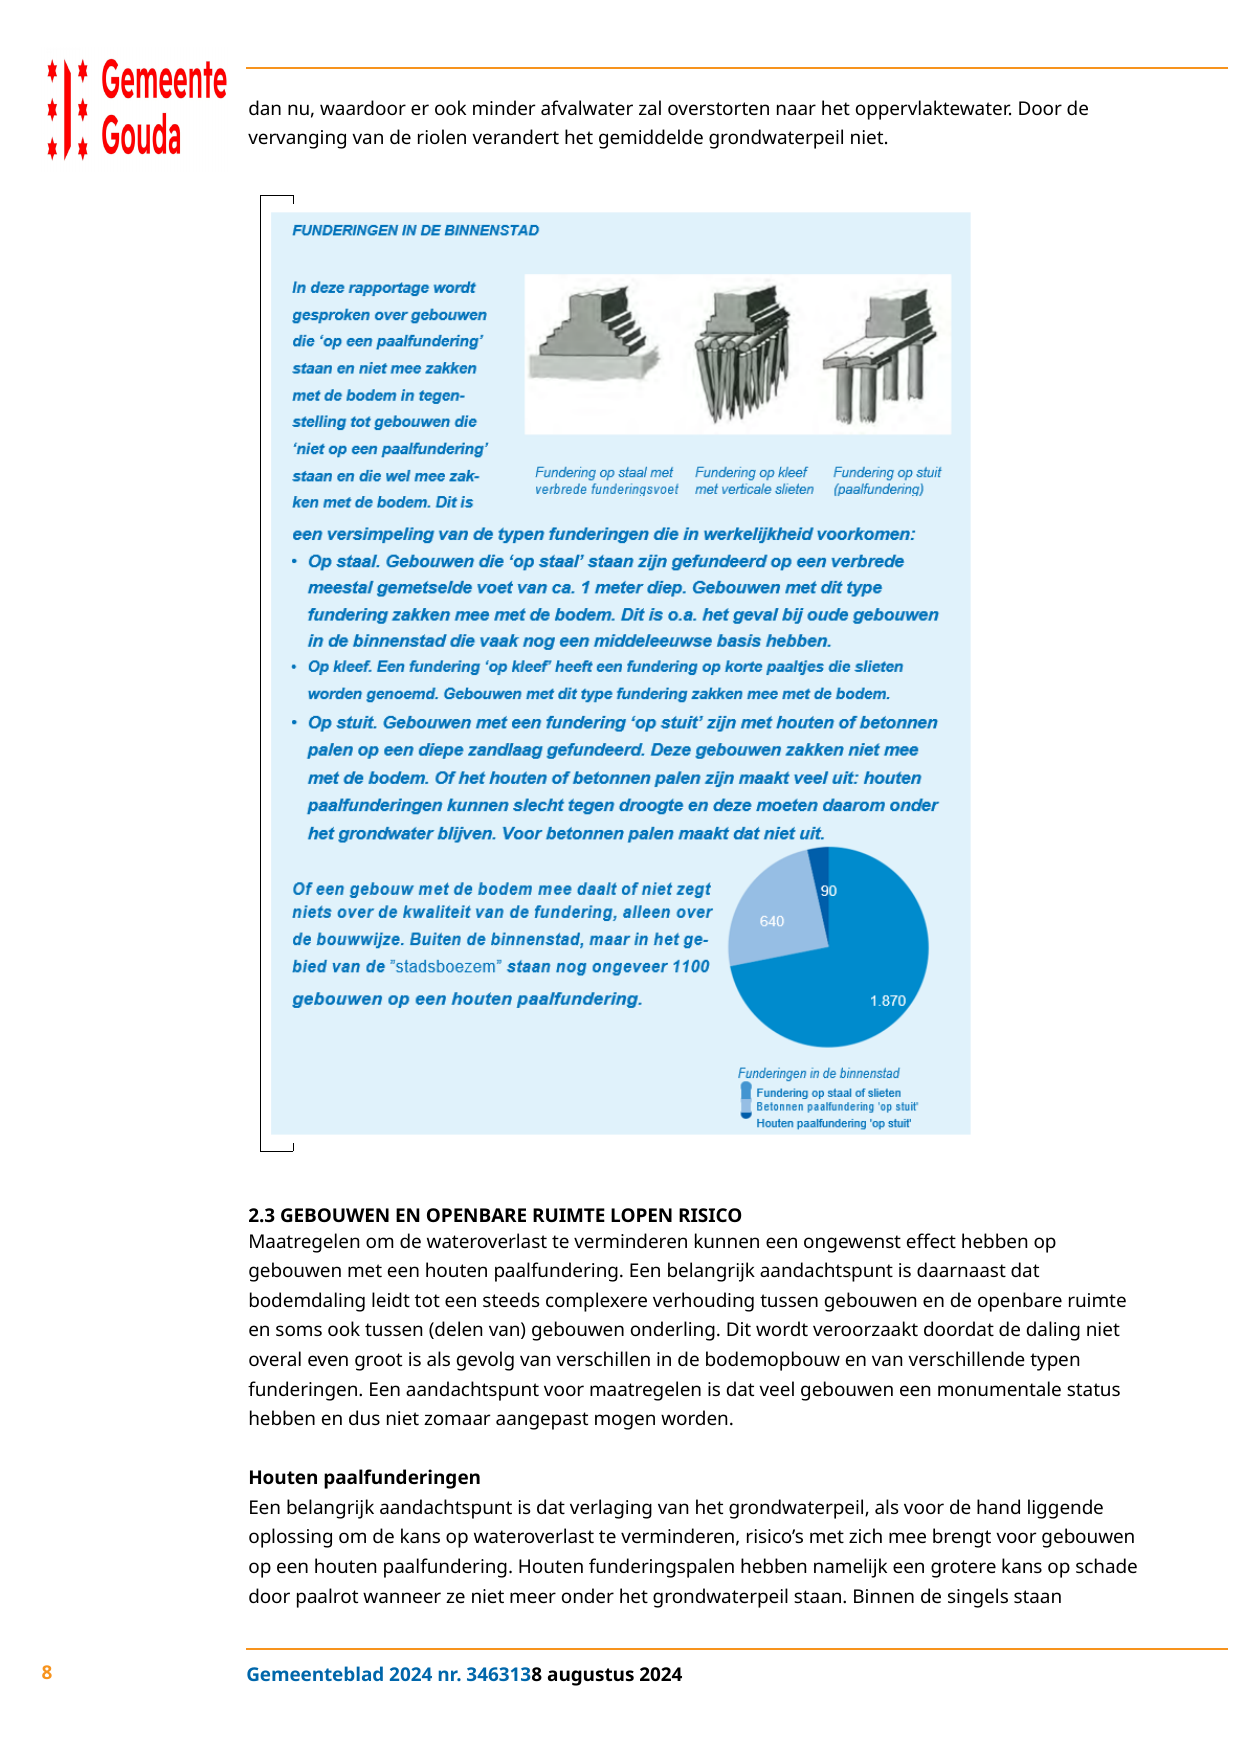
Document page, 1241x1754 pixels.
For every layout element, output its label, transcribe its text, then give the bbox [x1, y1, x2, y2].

text dan nu, waardoor er ook minder afvalwater zal overstorten naar het oppervlaktewater. Door de vervanging van de riolen verandert het gemiddelde grondwaterpeil niet. [248, 95, 1152, 150]
picture [268, 204, 978, 1143]
text Houten paalfunderingen [248, 1464, 1152, 1490]
text Een belangrijk aandachtspunt is dat verlaging van het grondwaterpeil, als voor de hand liggende oplossing om de kans op wateroverlast te verminderen, risico’s met zich mee brengt voor gebouwen op een houten paalfundering. Houten funderingspalen hebben namelijk een grotere kans op schade door paalrot wanneer ze niet meer onder het grondwaterpeil staan. Binnen de singels staan [248, 1494, 1152, 1608]
picture [41, 47, 231, 172]
text 2.3 GEBOUWEN EN OPENBARE RUIMTE LOPEN RISICO [248, 1202, 1152, 1228]
text Maatregelen om de wateroverlast te verminderen kunnen een ongewenst effect hebben op gebouwen met een houten paalfundering. Een belangrijk aandachtspunt is daarnaast dat bodemdaling leidt tot een steeds complexere verhouding tussen gebouwen en de openbare ruimte en soms ook tussen (delen van) gebouwen onderling. Dit wordt veroorzaakt doordat de daling niet overal even groot is als gevolg van verschillen in de bodemopbouw en van verschillende typen funderingen. Een aandachtspunt voor maatregelen is dat veel gebouwen een monumentale status hebben en dus niet zomaar aangepast mogen worden. [248, 1228, 1152, 1431]
